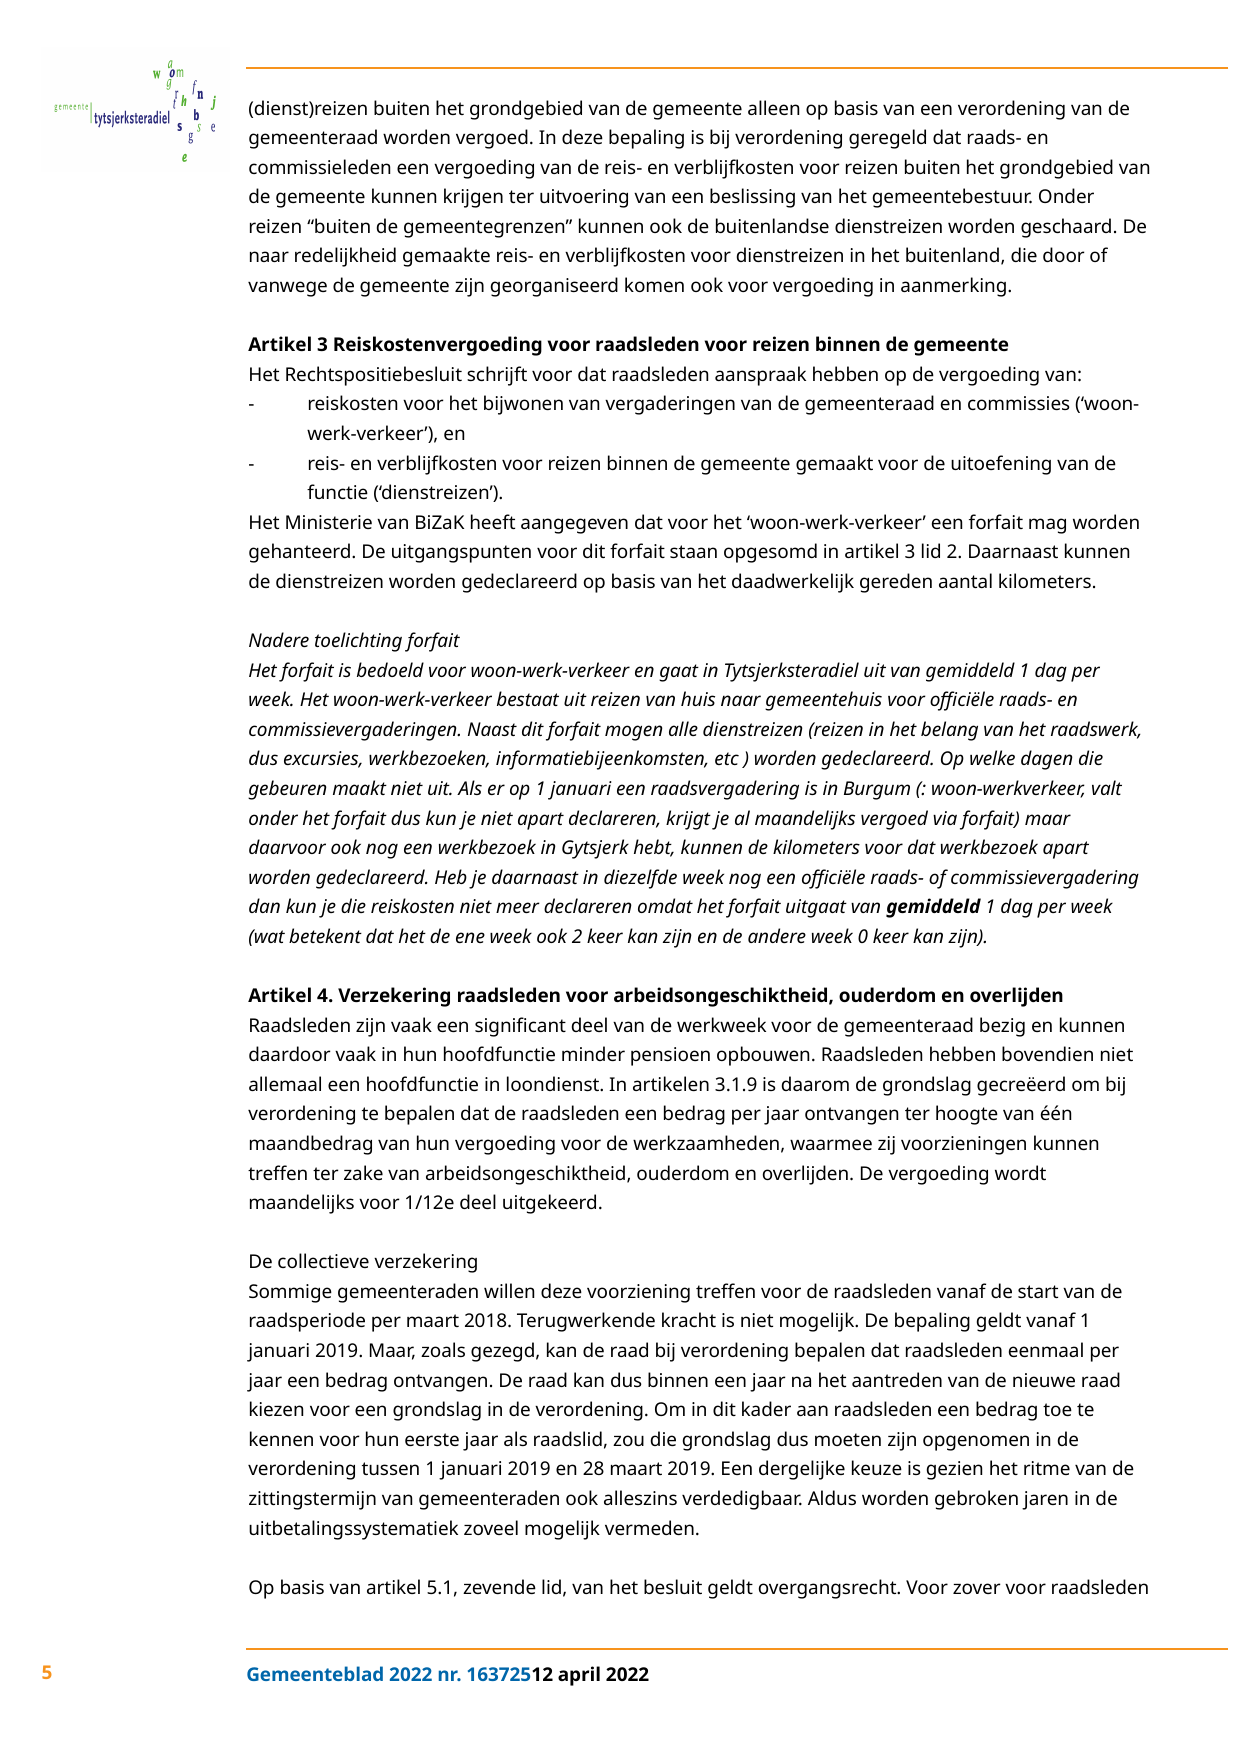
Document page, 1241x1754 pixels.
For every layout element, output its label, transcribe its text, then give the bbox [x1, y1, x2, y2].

text Het Rechtspositiebesluit schrijft voor dat raadsleden aanspraak hebben op de vergoeding van: [248, 361, 1152, 387]
text Op basis van artikel 5.1, zevende lid, van het besluit geldt overgangsrecht. Voor zover voor raadsleden [248, 1574, 1152, 1600]
list reiskosten voor het bijwonen van vergaderingen van de gemeenteraad en commissies (‘woon-werk-verkeer’), en [248, 391, 1152, 446]
text Raadsleden zijn vaak een significant deel van de werkweek voor de gemeenteraad bezig en kunnen daardoor vaak in hun hoofdfunctie minder pensioen opbouwen. Raadsleden hebben bovendien niet allemaal een hoofdfunctie in loondienst. In artikelen 3.1.9 is daarom de grondslag gecreëerd om bij verordening te bepalen dat de raadsleden een bedrag per jaar ontvangen ter hoogte van één maandbedrag van hun vergoeding voor de werkzaamheden, waarmee zij voorzieningen kunnen treffen ter zake van arbeidsongeschiktheid, ouderdom en overlijden. De vergoeding wordt maandelijks voor 1/12e deel uitgekeerd. [248, 1012, 1152, 1215]
text (dienst)reizen buiten het grondgebied van de gemeente alleen op basis van een verordening van de gemeenteraad worden vergoed. In deze bepaling is bij verordening geregeld dat raads- en commissieleden een vergoeding van de reis- en verblijfkosten voor reizen buiten het grondgebied van de gemeente kunnen krijgen ter uitvoering van een beslissing van het gemeentebestuur. Onder reizen “buiten de gemeentegrenzen” kunnen ook de buitenlandse dienstreizen worden geschaard. De naar redelijkheid gemaakte reis- en verblijfkosten voor dienstreizen in het buitenland, die door of vanwege de gemeente zijn georganiseerd komen ook voor vergoeding in aanmerking. [248, 95, 1152, 298]
text Het Ministerie van BiZaK heeft aangegeven dat voor het ‘woon-werk-verkeer’ een forfait mag worden gehanteerd. De uitgangspunten voor dit forfait staan opgesomd in artikel 3 lid 2. Daarnaast kunnen de dienstreizen worden gedeclareerd op basis van het daadwerkelijk gereden aantal kilometers. [248, 509, 1152, 594]
text januari 2019. Maar, zoals gezegd, kan de raad bij verordening bepalen dat raadsleden eenmaal per jaar een bedrag ontvangen. De raad kan dus binnen een jaar na het aantreden van de nieuwe raad kiezen voor een grondslag in de verordening. Om in dit kader aan raadsleden een bedrag toe te kennen voor hun eerste jaar als raadslid, zou die grondslag dus moeten zijn opgenomen in de verordening tussen 1 januari 2019 en 28 maart 2019. Een dergelijke keuze is gezien het ritme van de zittingstermijn van gemeenteraden ook alleszins verdedigbaar. Aldus worden gebroken jaren in de uitbetalingssystematiek zoveel mogelijk vermeden. [248, 1337, 1152, 1541]
text Nadere toelichting forfait [248, 627, 1152, 653]
text De collectieve verzekering [248, 1248, 1152, 1274]
text Sommige gemeenteraden willen deze voorziening treffen voor de raadsleden vanaf de start van de raadsperiode per maart 2018. Terugwerkende kracht is niet mogelijk. De bepaling geldt vanaf 1 [248, 1278, 1152, 1333]
picture [41, 47, 231, 172]
text Artikel 3 Reiskostenvergoeding voor raadsleden voor reizen binnen de gemeente [248, 331, 1152, 357]
list reis- en verblijfkosten voor reizen binnen de gemeente gemaakt voor de uitoefening van de functie (‘dienstreizen’). [248, 450, 1152, 505]
text Het forfait is bedoeld voor woon-werk-verkeer en gaat in Tytsjerksteradiel uit van gemiddeld 1 dag per week. Het woon-werk-verkeer bestaat uit reizen van huis naar gemeentehuis voor officiële raads- en commissievergaderingen. Naast dit forfait mogen alle dienstreizen (reizen in het belang van het raadswerk, dus excursies, werkbezoeken, informatiebijeenkomsten, etc ) worden gedeclareerd. Op welke dagen die gebeuren maakt niet uit. Als er op 1 januari een raadsvergadering is in Burgum (: woon-werkverkeer, valt onder het forfait dus kun je niet apart declareren, krijgt je al maandelijks vergoed via forfait) maar daarvoor ook nog een werkbezoek in Gytsjerk hebt, kunnen de kilometers voor dat werkbezoek apart worden gedeclareerd. Heb je daarnaast in diezelfde week nog een officiële raads- of commissievergadering dan kun je die reiskosten niet meer declareren omdat het forfait uitgaat van gemiddeld 1 dag per week (wat betekent dat het de ene week ook 2 keer kan zijn en de andere week 0 keer kan zijn). [248, 657, 1152, 949]
text Artikel 4. Verzekering raadsleden voor arbeidsongeschiktheid, ouderdom en overlijden [248, 982, 1152, 1008]
